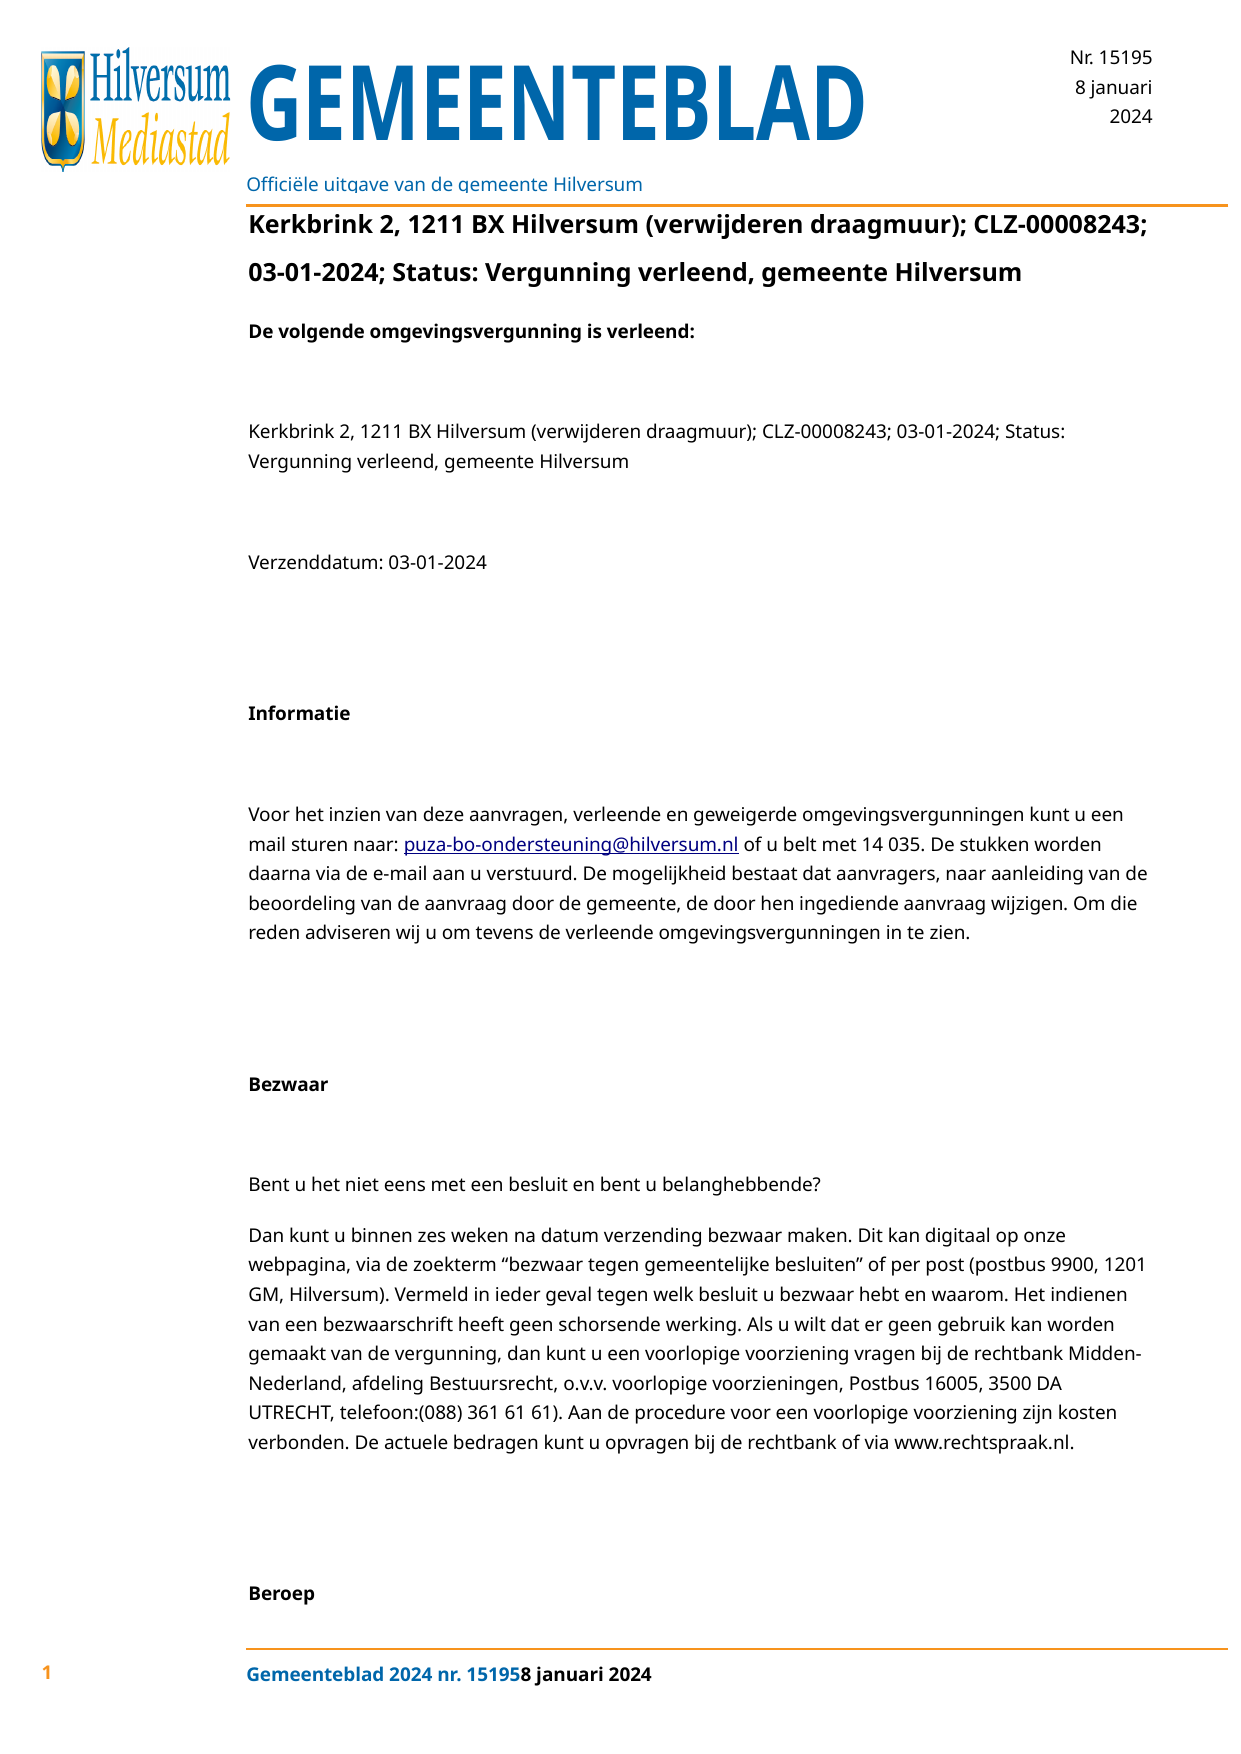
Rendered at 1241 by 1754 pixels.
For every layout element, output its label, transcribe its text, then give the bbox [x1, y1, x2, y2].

text Kerkbrink 2, 1211 BX Hilversum (verwijderen draagmuur); CLZ-00008243; 03-01-2024; Status: Vergunning verleend, gemeente Hilversum [248, 419, 1152, 474]
text Informatie [248, 700, 1152, 726]
text Bent u het niet eens met een besluit en bent u belanghebbende? [248, 1172, 1152, 1197]
text Beroep [248, 1580, 1152, 1606]
text Verzenddatum: 03-01-2024 [248, 549, 1152, 575]
text De volgende omgevingsvergunning is verleend: [248, 318, 1152, 344]
text Dan kunt u binnen zes weken na datum verzending bezwaar maken. Dit kan digitaal op onze webpagina, via de zoekterm “bezwaar tegen gemeentelijke besluiten” of per post (postbus 9900, 1201 GM, Hilversum). Vermeld in ieder geval tegen welk besluit u bezwaar hebt en waarom. Het indienen van een bezwaarschrift heeft geen schorsende werking. Als u wilt dat er geen gebruik kan worden gemaakt van de vergunning, dan kunt u een voorlopige voorziening vragen bij de rechtbank Midden-Nederland, afdeling Bestuursrecht, o.v.v. voorlopige voorzieningen, Postbus 16005, 3500 DA UTRECHT, telefoon:(088) 361 61 61). Aan de procedure voor een voorlopige voorziening zijn kosten verbonden. De actuele bedragen kunt u opvragen bij de rechtbank of via www.rechtspraak.nl. [248, 1222, 1152, 1455]
text Voor het inzien van deze aanvragen, verleende en geweigerde omgevingsvergunningen kunt u een mail sturen naar: puza-bo-ondersteuning@hilversum.nl of u belt met 14 035. De stukken worden daarna via de e-mail aan u verstuurd. De mogelijkheid bestaat dat aanvragers, naar aanleiding van de beoordeling van de aanvraag door de gemeente, de door hen ingediende aanvraag wijzigen. Om die reden adviseren wij u om tevens de verleende omgevingsvergunningen in te zien. [248, 801, 1152, 945]
text Bezwaar [248, 1071, 1152, 1097]
text Kerkbrink 2, 1211 BX Hilversum (verwijderen draagmuur); CLZ-00008243; 03-01-2024; Status: Vergunning verleend, gemeente Hilversum [248, 207, 1152, 288]
picture [41, 47, 231, 172]
